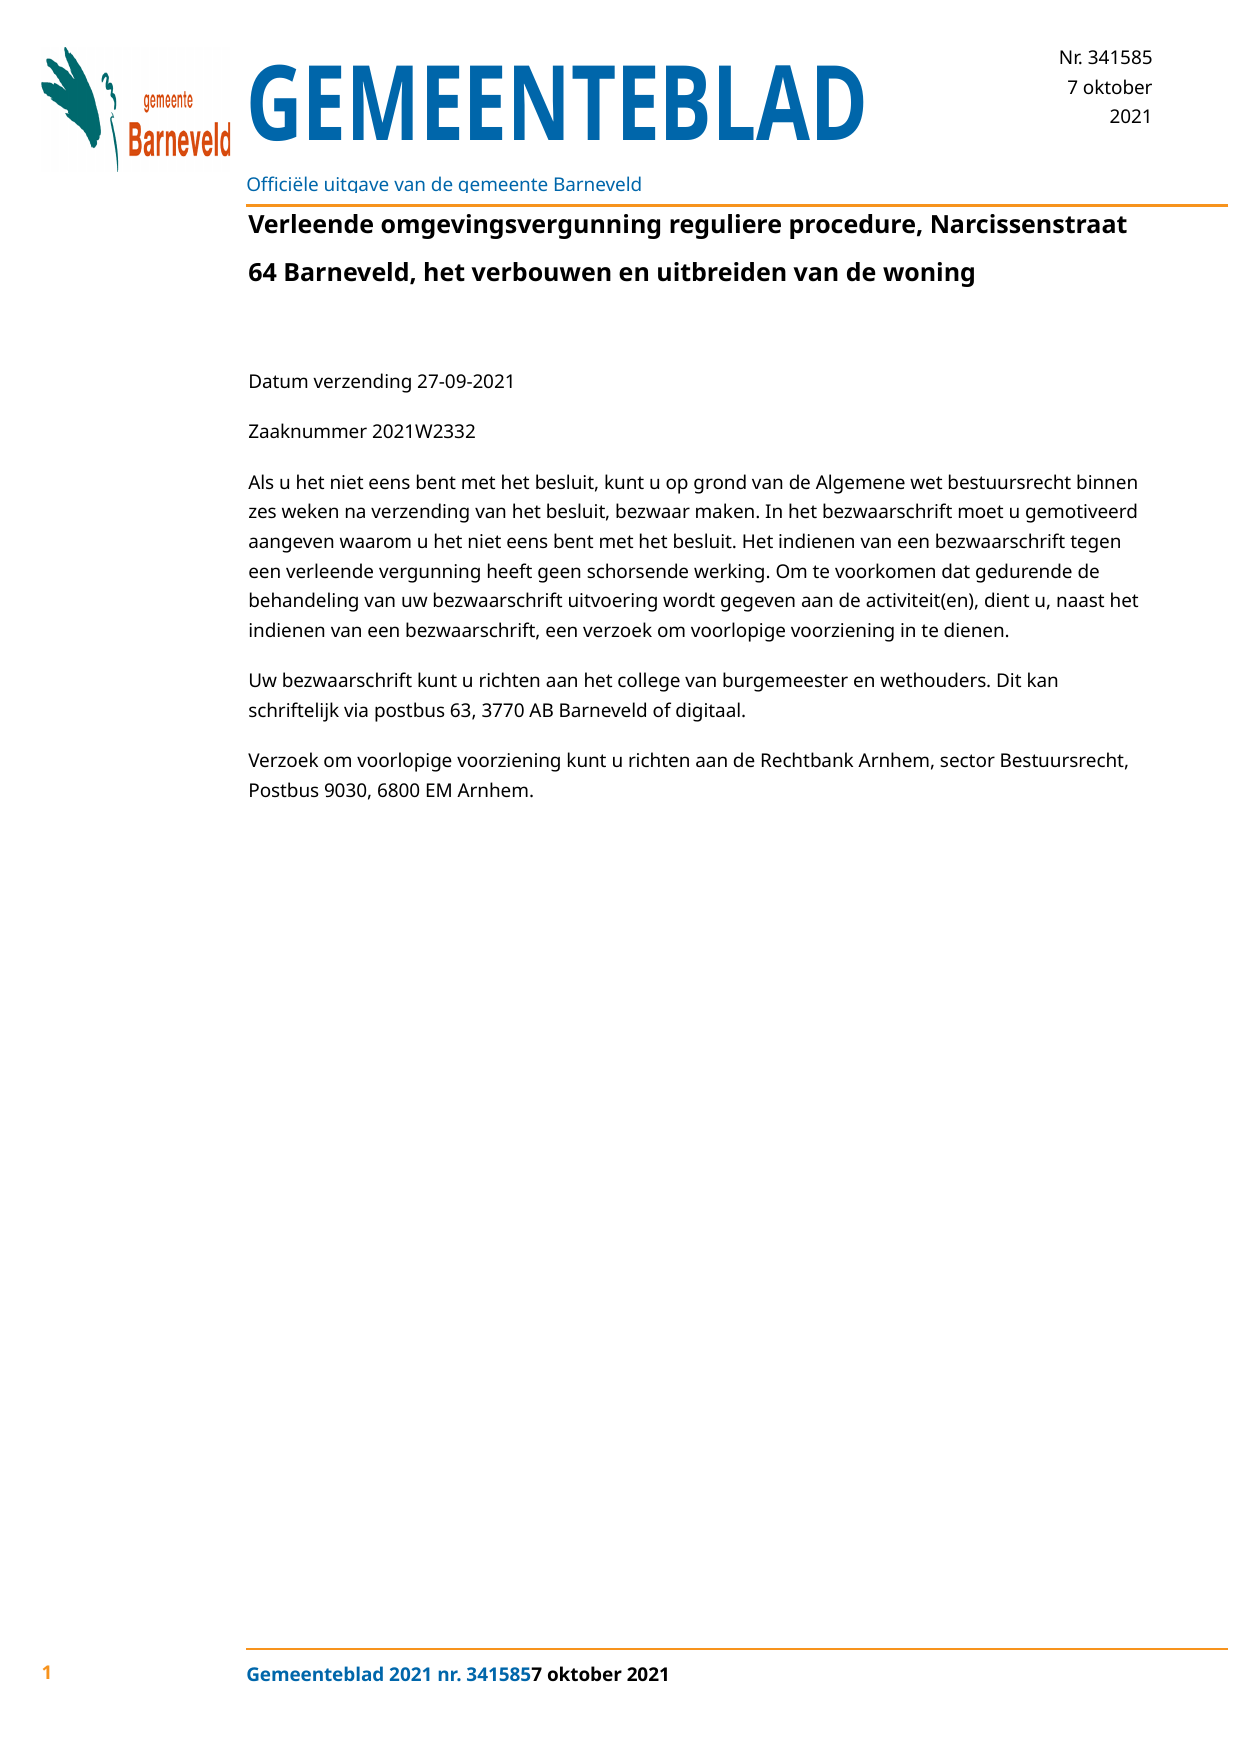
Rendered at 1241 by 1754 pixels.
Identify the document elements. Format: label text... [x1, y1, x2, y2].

picture [41, 47, 231, 172]
text Verleende omgevingsvergunning reguliere procedure, Narcissenstraat 64 Barneveld, het verbouwen en uitbreiden van de woning [248, 207, 1152, 288]
text Uw bezwaarschrift kunt u richten aan het college van burgemeester en wethouders. Dit kan schriftelijk via postbus 63, 3770 AB Barneveld of digitaal. [248, 667, 1152, 723]
text Zaaknummer 2021W2332 [248, 419, 1152, 444]
text Verzoek om voorlopige voorziening kunt u richten aan de Rechtbank Arnhem, sector Bestuursrecht, Postbus 9030, 6800 EM Arnhem. [248, 747, 1152, 803]
text Datum verzending 27-09-2021 [248, 368, 1152, 394]
text Als u het niet eens bent met het besluit, kunt u op grond van de Algemene wet bestuursrecht binnen zes weken na verzending van het besluit, bezwaar maken. In het bezwaarschrift moet u gemotiveerd aangeven waarom u het niet eens bent met het besluit. Het indienen van een bezwaarschrift tegen een verleende vergunning heeft geen schorsende werking. Om te voorkomen dat gedurende de behandeling van uw bezwaarschrift uitvoering wordt gegeven aan de activiteit(en), dient u, naast het indienen van een bezwaarschrift, een verzoek om voorlopige voorziening in te dienen. [248, 469, 1152, 643]
